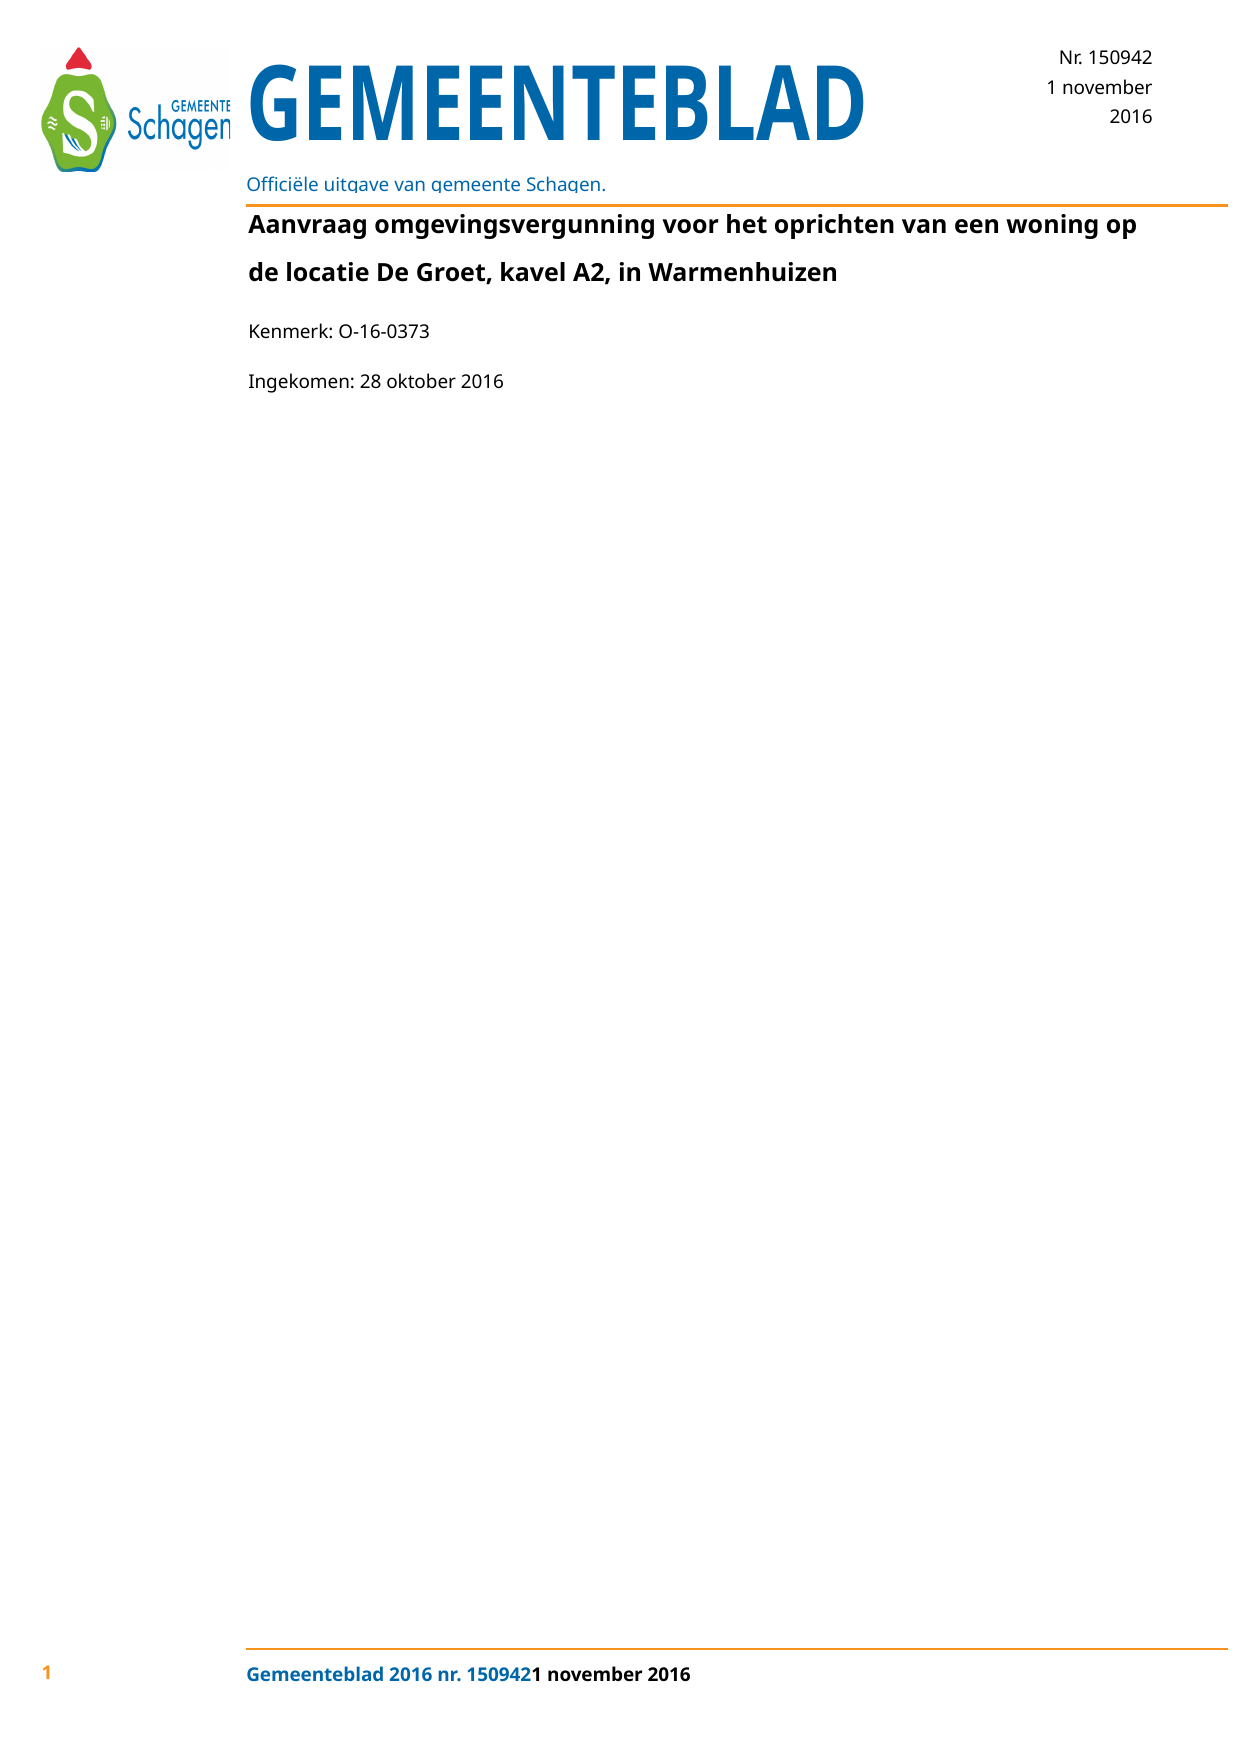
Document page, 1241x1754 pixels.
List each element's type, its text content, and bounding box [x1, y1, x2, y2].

text Ingekomen: 28 oktober 2016 [248, 368, 1152, 394]
picture [41, 47, 231, 172]
text Aanvraag omgevingsvergunning voor het oprichten van een woning op de locatie De Groet, kavel A2, in Warmenhuizen [248, 207, 1152, 288]
text Kenmerk: O-16-0373 [248, 318, 1152, 344]
